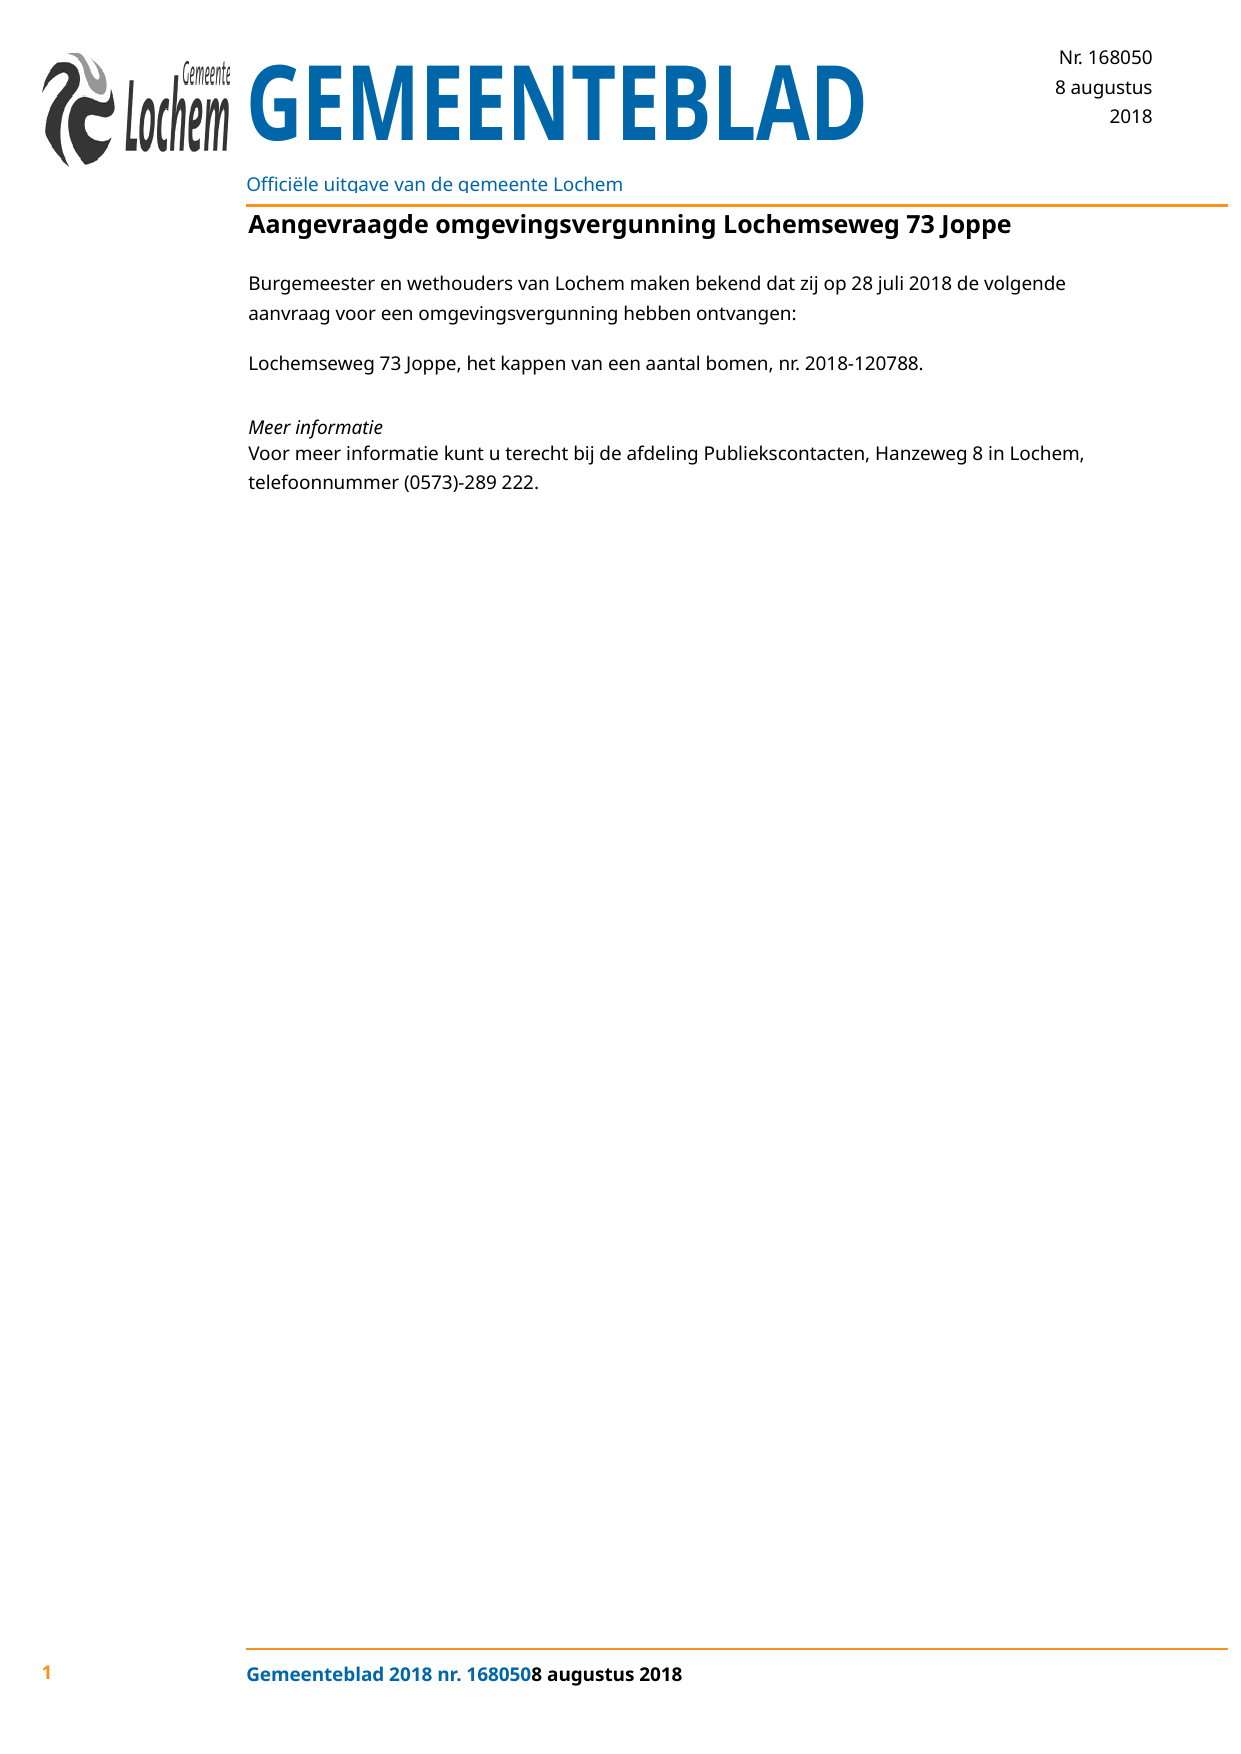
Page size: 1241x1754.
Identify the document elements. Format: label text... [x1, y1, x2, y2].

text Burgemeester en wethouders van Lochem maken bekend dat zij op 28 juli 2018 de volgende aanvraag voor een omgevingsvergunning hebben ontvangen: [248, 270, 1152, 326]
text Voor meer informatie kunt u terecht bij de afdeling Publiekscontacten, Hanzeweg 8 in Lochem, telefoonnummer (0573)-289 222. [248, 440, 1152, 495]
text Aangevraagde omgevingsvergunning Lochemseweg 73 Joppe [248, 207, 1152, 241]
text Lochemseweg 73 Joppe, het kappen van een aantal bomen, nr. 2018-120788. [248, 350, 1152, 376]
text Meer informatie [248, 414, 1152, 440]
picture [41, 47, 231, 172]
